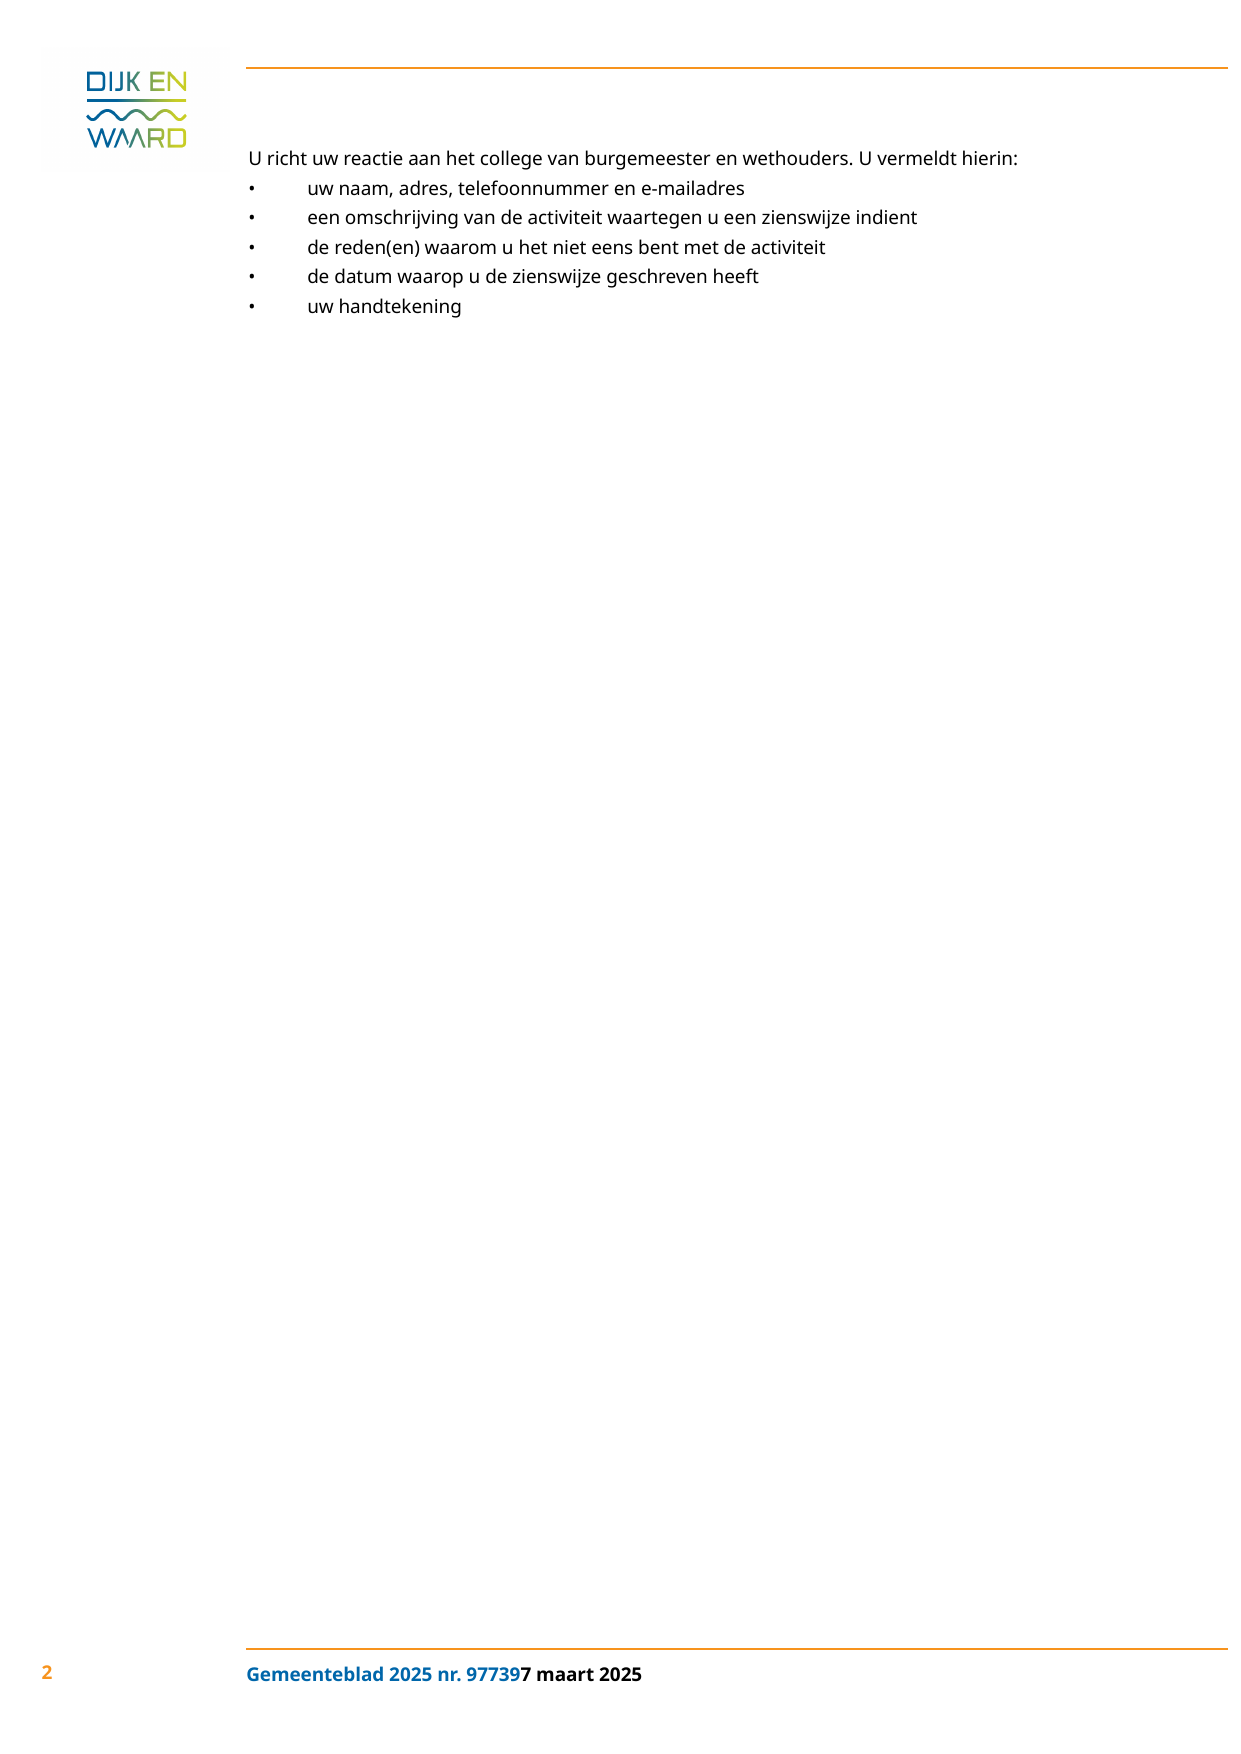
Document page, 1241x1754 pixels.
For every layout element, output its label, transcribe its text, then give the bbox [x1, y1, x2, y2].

list uw naam, adres, telefoonnummer en e-mailadres [248, 175, 1152, 201]
list de reden(en) waarom u het niet eens bent met de activiteit [248, 234, 1152, 260]
picture [41, 47, 231, 172]
list de datum waarop u de zienswijze geschreven heeft [248, 263, 1152, 289]
text U richt uw reactie aan het college van burgemeester en wethouders. U vermeldt hierin: [248, 145, 1152, 171]
list een omschrijving van de activiteit waartegen u een zienswijze indient [248, 204, 1152, 230]
list uw handtekening [248, 293, 1152, 319]
